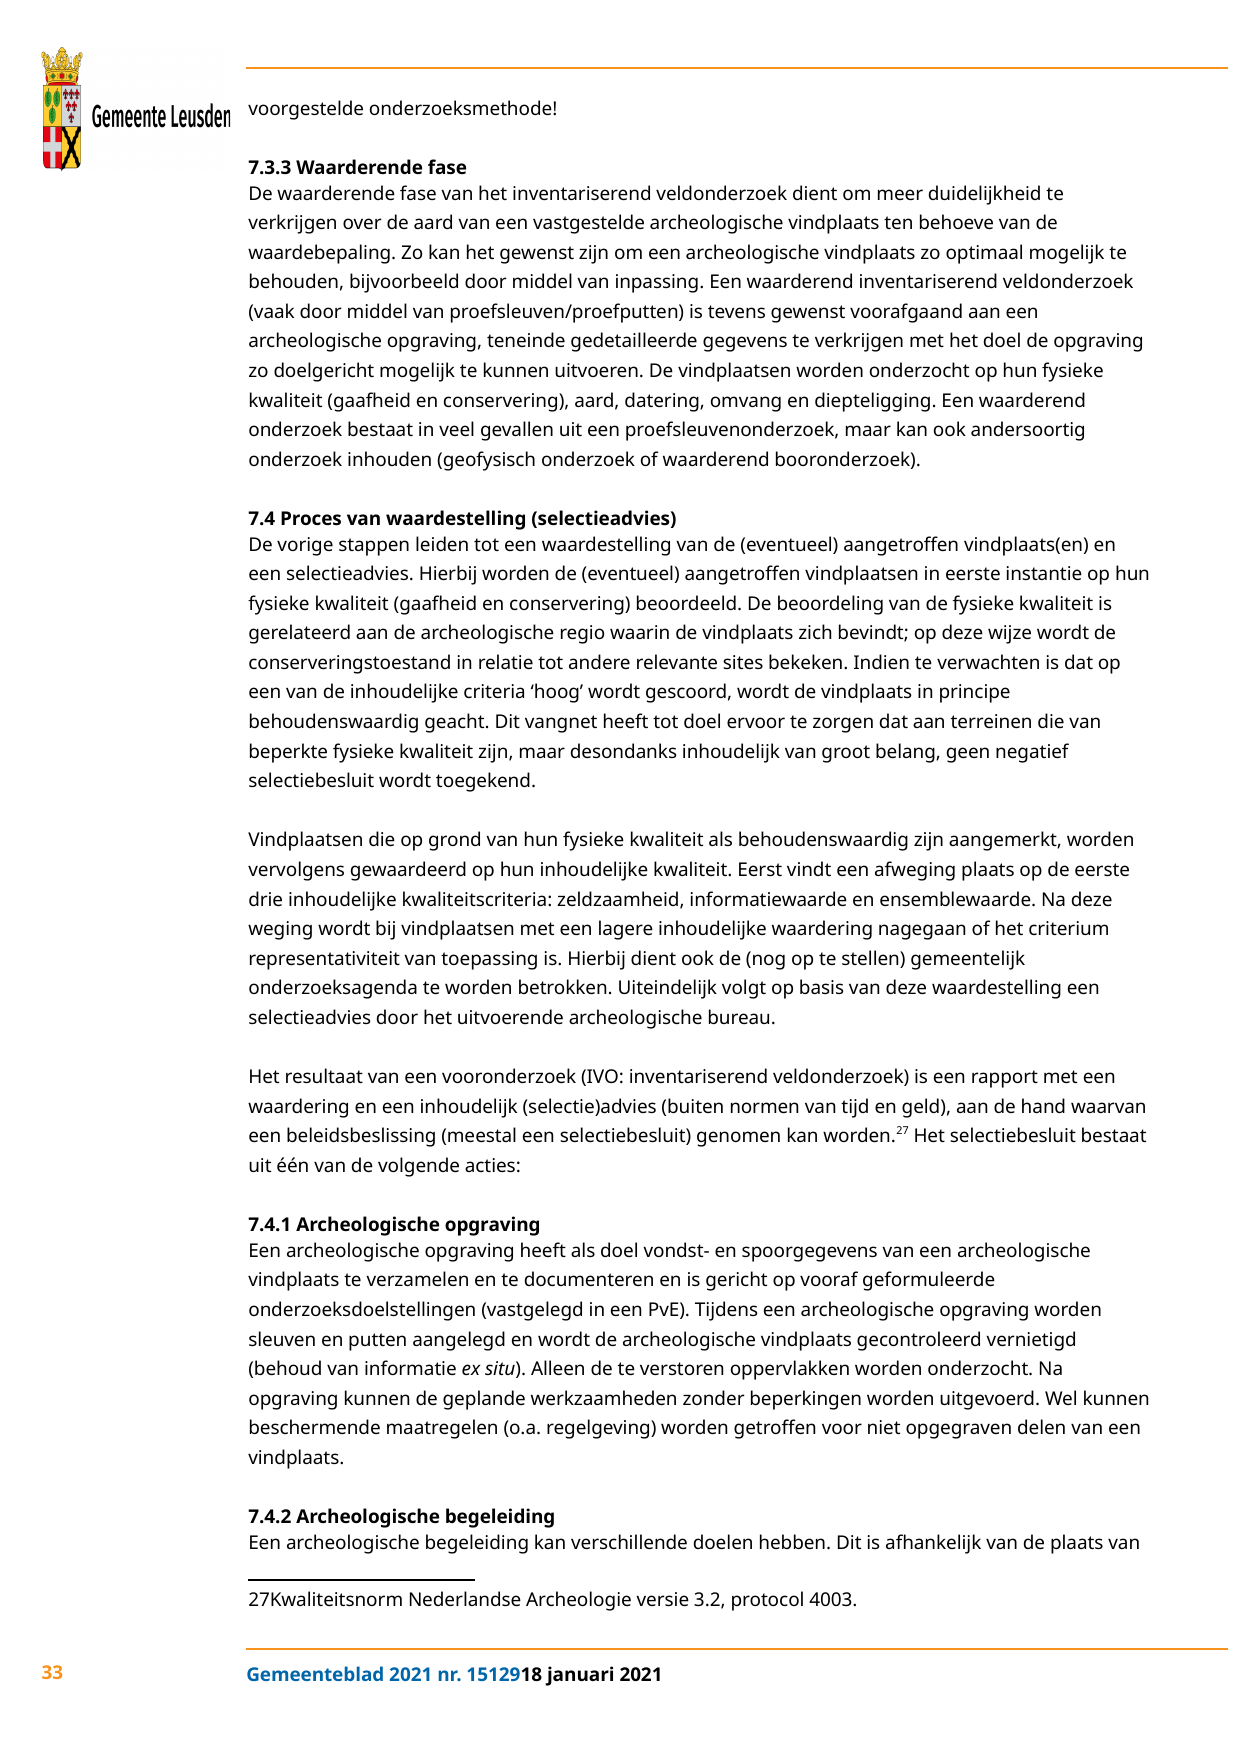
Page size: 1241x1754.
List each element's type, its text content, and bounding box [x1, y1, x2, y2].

text 7.4 Proces van waardestelling (selectieadvies) [248, 505, 1152, 531]
text Een archeologische opgraving heeft als doel vondst- en spoorgegevens van een archeologische vindplaats te verzamelen en te documenteren en is gericht op vooraf geformuleerde onderzoeksdoelstellingen (vastgelegd in een PvE). Tijdens een archeologische opgraving worden sleuven en putten aangelegd en wordt de archeologische vindplaats gecontroleerd vernietigd (behoud van informatie ex situ). Alleen de te verstoren oppervlakken worden onderzocht. Na opgraving kunnen de geplande werkzaamheden zonder beperkingen worden uitgevoerd. Wel kunnen beschermende maatregelen (o.a. regelgeving) worden getroffen voor niet opgegraven delen van een vindplaats. [248, 1237, 1152, 1470]
text De vorige stappen leiden tot een waardestelling van de (eventueel) aangetroffen vindplaats(en) en een selectieadvies. Hierbij worden de (eventueel) aangetroffen vindplaatsen in eerste instantie op hun fysieke kwaliteit (gaafheid en conservering) beoordeeld. De beoordeling van de fysieke kwaliteit is gerelateerd aan de archeologische regio waarin de vindplaats zich bevindt; op deze wijze wordt de conserveringstoestand in relatie tot andere relevante sites bekeken. Indien te verwachten is dat op een van de inhoudelijke criteria ‘hoog’ wordt gescoord, wordt de vindplaats in principe behoudenswaardig geacht. Dit vangnet heeft tot doel ervoor te zorgen dat aan terreinen die van beperkte fysieke kwaliteit zijn, maar desondanks inhoudelijk van groot belang, geen negatief selectiebesluit wordt toegekend. [248, 531, 1152, 793]
text De waarderende fase van het inventariserend veldonderzoek dient om meer duidelijkheid te verkrijgen over de aard van een vastgestelde archeologische vindplaats ten behoeve van de waardebepaling. Zo kan het gewenst zijn om een archeologische vindplaats zo optimaal mogelijk te behouden, bijvoorbeeld door middel van inpassing. Een waarderend inventariserend veldonderzoek (vaak door middel van proefsleuven/proefputten) is tevens gewenst voorafgaand aan een archeologische opgraving, teneinde gedetailleerde gegevens te verkrijgen met het doel de opgraving zo doelgericht mogelijk te kunnen uitvoeren. De vindplaatsen worden onderzocht op hun fysieke kwaliteit (gaafheid en conservering), aard, datering, omvang en diepteligging. Een waarderend onderzoek bestaat in veel gevallen uit een proefsleuvenonderzoek, maar kan ook andersoortig onderzoek inhouden (geofysisch onderzoek of waarderend booronderzoek). [248, 180, 1152, 472]
text Kwaliteitsnorm Nederlandse Archeologie versie 3.2, protocol 4003. [248, 1586, 1152, 1612]
text Een archeologische begeleiding kan verschillende doelen hebben. Dit is afhankelijk van de plaats van [248, 1529, 1152, 1555]
text 7.4.2 Archeologische begeleiding [248, 1503, 1152, 1529]
text Het resultaat van een vooronderzoek (IVO: inventariserend veldonderzoek) is een rapport met een waardering en een inhoudelijk (selectie)advies (buiten normen van tijd en geld), aan de hand waarvan een beleidsbeslissing (meestal een selectiebesluit) genomen kan worden. Het selectiebesluit bestaat uit één van de volgende acties: [248, 1063, 1152, 1178]
text 7.4.1 Archeologische opgraving [248, 1211, 1152, 1237]
picture [41, 47, 231, 172]
text voorgestelde onderzoeksmethode! [248, 95, 1152, 121]
text Vindplaatsen die op grond van hun fysieke kwaliteit als behoudenswaardig zijn aangemerkt, worden vervolgens gewaardeerd op hun inhoudelijke kwaliteit. Eerst vindt een afweging plaats op de eerste drie inhoudelijke kwaliteitscriteria: zeldzaamheid, informatiewaarde en ensemblewaarde. Na deze weging wordt bij vindplaatsen met een lagere inhoudelijke waardering nagegaan of het criterium representativiteit van toepassing is. Hierbij dient ook de (nog op te stellen) gemeentelijk onderzoeksagenda te worden betrokken. Uiteindelijk volgt op basis van deze waardestelling een selectieadvies door het uitvoerende archeologische bureau. [248, 827, 1152, 1030]
text 7.3.3 Waarderende fase [248, 154, 1152, 180]
